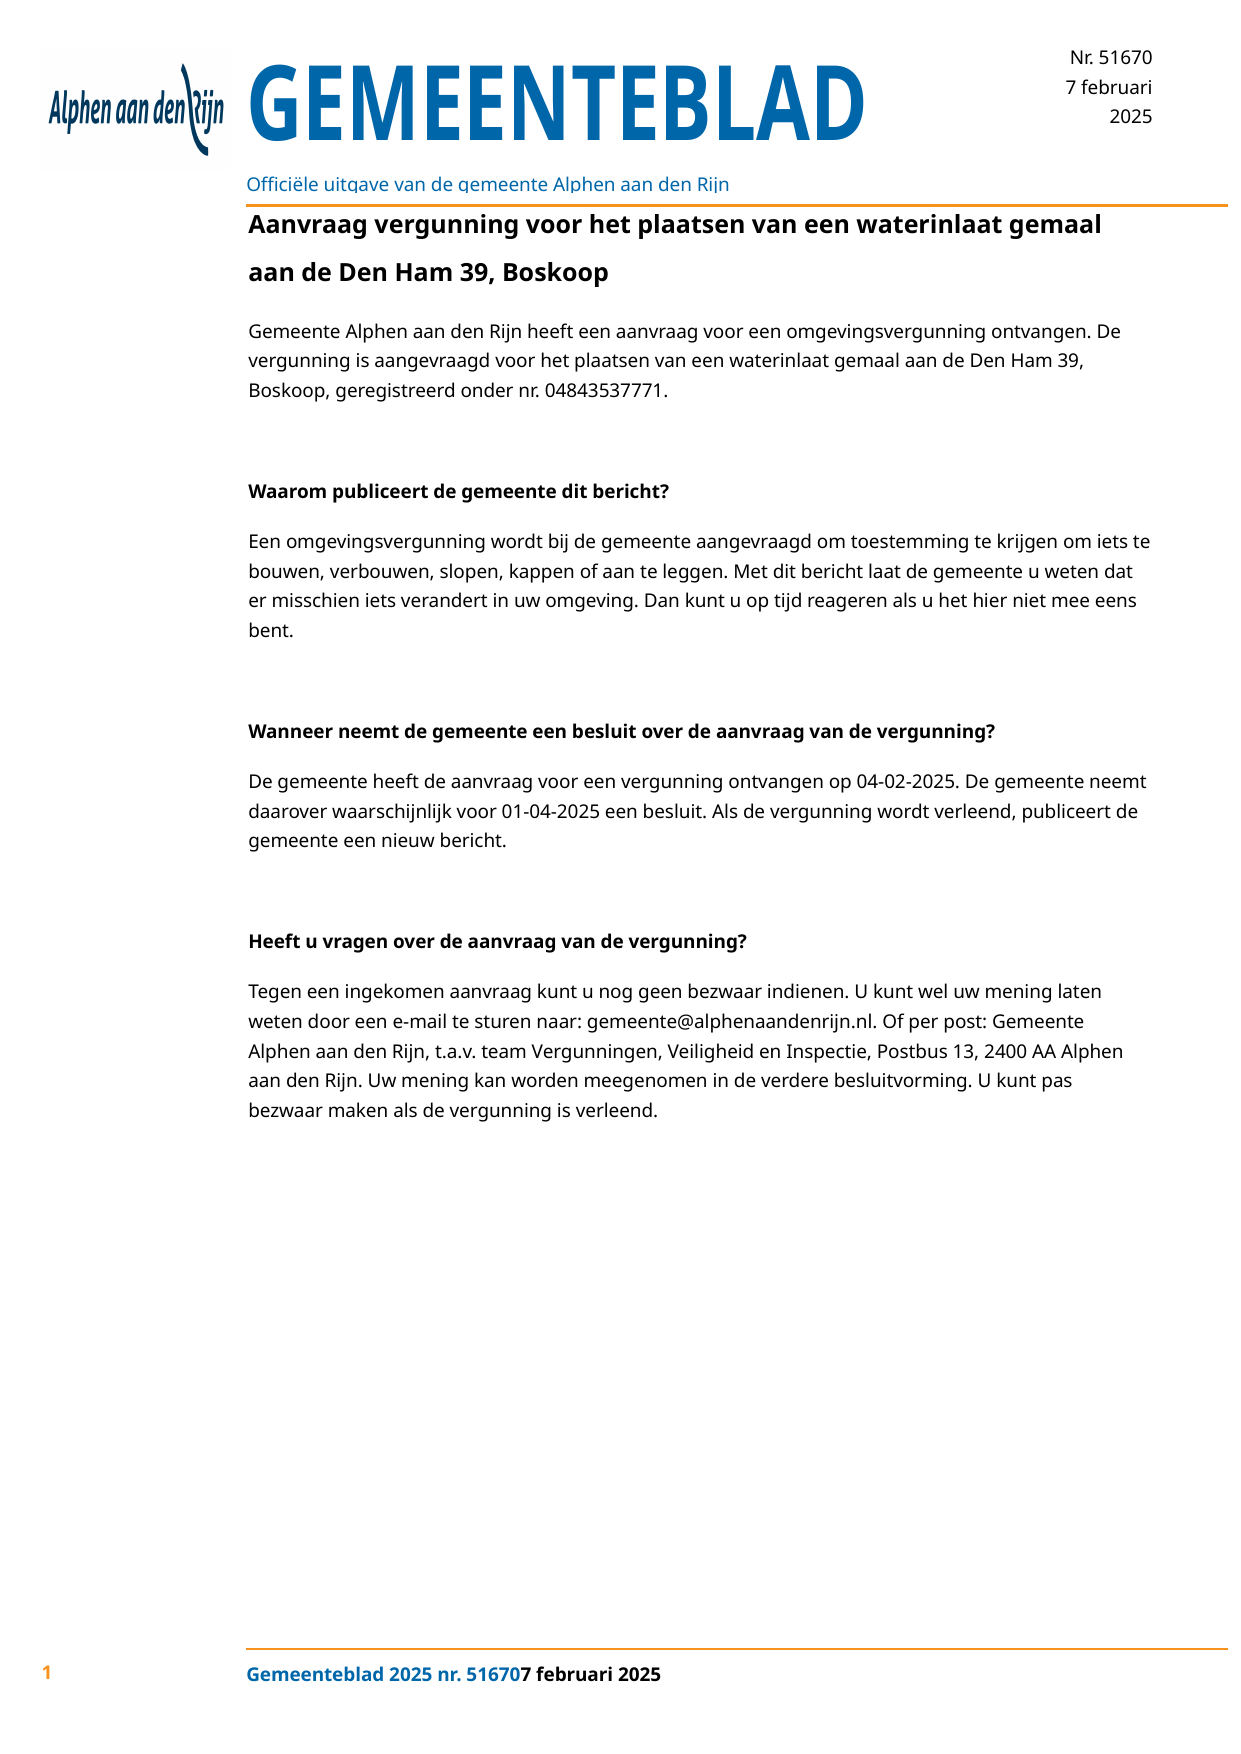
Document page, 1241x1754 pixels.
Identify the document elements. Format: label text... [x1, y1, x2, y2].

text Een omgevingsvergunning wordt bij de gemeente aangevraagd om toestemming te krijgen om iets te bouwen, verbouwen, slopen, kappen of aan te leggen. Met dit bericht laat de gemeente u weten dat er misschien iets verandert in uw omgeving. Dan kunt u op tijd reageren als u het hier niet mee eens bent. [248, 528, 1152, 643]
text Aanvraag vergunning voor het plaatsen van een waterinlaat gemaal aan de Den Ham 39, Boskoop [248, 207, 1152, 288]
text Waarom publiceert de gemeente dit bericht? [248, 478, 1152, 504]
text Wanneer neemt de gemeente een besluit over de aanvraag van de vergunning? [248, 718, 1152, 744]
text Tegen een ingekomen aanvraag kunt u nog geen bezwaar indienen. U kunt wel uw mening laten weten door een e-mail te sturen naar: gemeente@alphenaandenrijn.nl. Of per post: Gemeente Alphen aan den Rijn, t.a.v. team Vergunningen, Veiligheid en Inspectie, Postbus 13, 2400 AA Alphen aan den Rijn. Uw mening kan worden meegenomen in de verdere besluitvorming. U kunt pas bezwaar maken als de vergunning is verleend. [248, 979, 1152, 1123]
text De gemeente heeft de aanvraag voor een vergunning ontvangen op 04-02-2025. De gemeente neemt daarover waarschijnlijk voor 01-04-2025 een besluit. Als de vergunning wordt verleend, publiceert de gemeente een nieuw bericht. [248, 768, 1152, 853]
text Heeft u vragen over de aanvraag van de vergunning? [248, 928, 1152, 954]
text Gemeente Alphen aan den Rijn heeft een aanvraag voor een omgevingsvergunning ontvangen. De vergunning is aangevraagd voor het plaatsen van een waterinlaat gemaal aan de Den Ham 39, Boskoop, geregistreerd onder nr. 04843537771. [248, 318, 1152, 403]
picture [41, 47, 231, 172]
